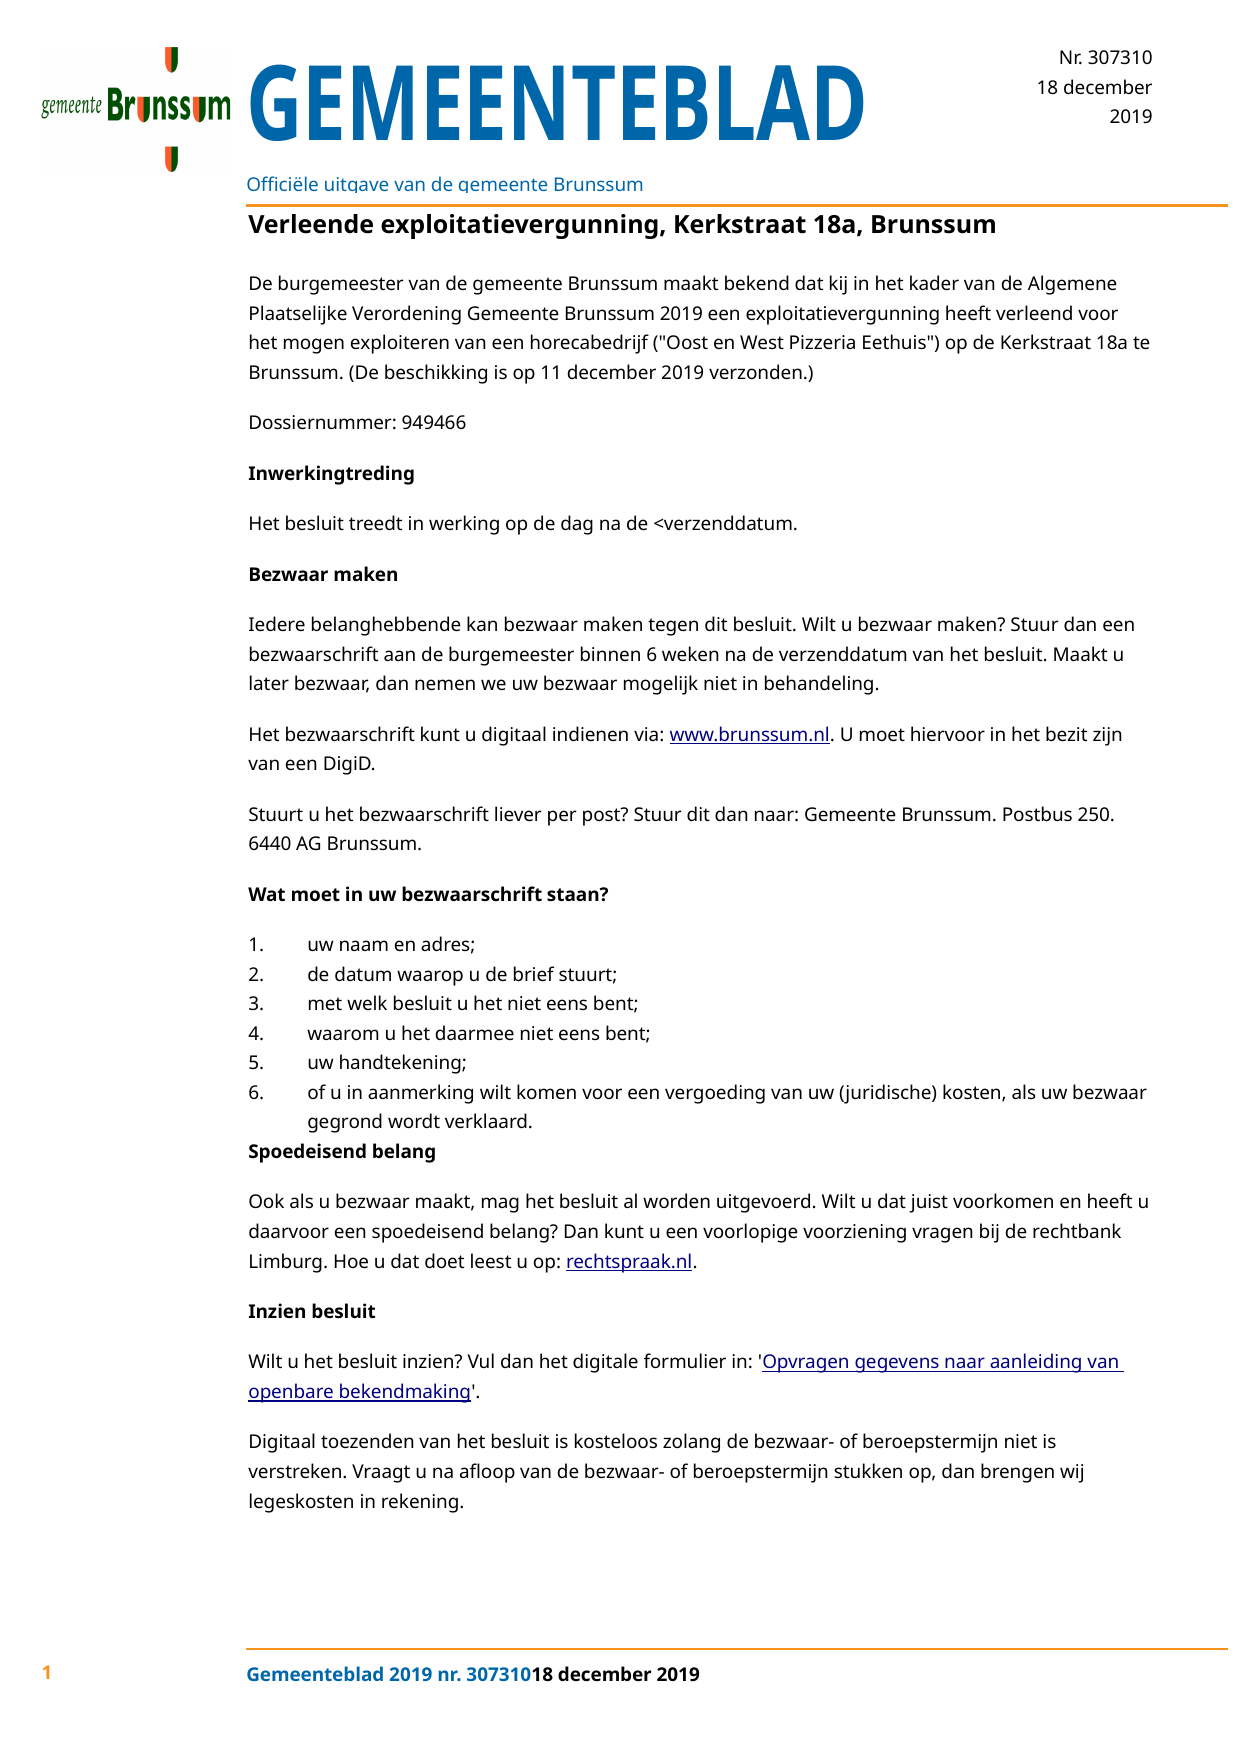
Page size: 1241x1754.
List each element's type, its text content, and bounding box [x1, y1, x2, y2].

text Ook als u bezwaar maakt, mag het besluit al worden uitgevoerd. Wilt u dat juist voorkomen en heeft u daarvoor een spoedeisend belang? Dan kunt u een voorlopige voorziening vragen bij de rechtbank Limburg. Hoe u dat doet leest u op: rechtspraak.nl. [248, 1189, 1152, 1273]
text Bezwaar maken [248, 561, 1152, 586]
text Het bezwaarschrift kunt u digitaal indienen via: www.brunssum.nl. U moet hiervoor in het bezit zijn van een DigiD. [248, 721, 1152, 776]
text Iedere belanghebbende kan bezwaar maken tegen dit besluit. Wilt u bezwaar maken? Stuur dan een bezwaarschrift aan de burgemeester binnen 6 weken na de verzenddatum van het besluit. Maakt u later bezwaar, dan nemen we uw bezwaar mogelijk niet in behandeling. [248, 611, 1152, 696]
list met welk besluit u het niet eens bent; [248, 990, 1152, 1016]
text Inwerkingtreding [248, 460, 1152, 486]
text Verleende exploitatievergunning, Kerkstraat 18a, Brunssum [248, 207, 1152, 241]
list de datum waarop u de brief stuurt; [248, 961, 1152, 986]
text Inzien besluit [248, 1298, 1152, 1324]
text Wilt u het besluit inzien? Vul dan het digitale formulier in: 'Opvragen gegevens naar aanleiding van openbare bekendmaking'. [248, 1349, 1152, 1404]
list waarom u het daarmee niet eens bent; [248, 1020, 1152, 1046]
text Spoedeisend belang [248, 1138, 1152, 1164]
text Dossiernummer: 949466 [248, 409, 1152, 435]
text Wat moet in uw bezwaarschrift staan? [248, 881, 1152, 906]
list uw handtekening; [248, 1049, 1152, 1075]
text De burgemeester van de gemeente Brunssum maakt bekend dat kij in het kader van de Algemene Plaatselijke Verordening Gemeente Brunssum 2019 een exploitatievergunning heeft verleend voor het mogen exploiteren van een horecabedrijf ("Oost en West Pizzeria Eethuis") op de Kerkstraat 18a te Brunssum. (De beschikking is op 11 december 2019 verzonden.) [248, 270, 1152, 385]
text Het besluit treedt in werking op de dag na de <verzenddatum. [248, 510, 1152, 536]
list of u in aanmerking wilt komen voor een vergoeding van uw (juridische) kosten, als uw bezwaar gegrond wordt verklaard. [248, 1079, 1152, 1134]
text Stuurt u het bezwaarschrift liever per post? Stuur dit dan naar: Gemeente Brunssum. Postbus 250. 6440 AG Brunssum. [248, 801, 1152, 856]
list uw naam en adres; [248, 931, 1152, 957]
picture [41, 47, 231, 172]
text Digitaal toezenden van het besluit is kosteloos zolang de bezwaar- of beroepstermijn niet is verstreken. Vraagt u na afloop van de bezwaar- of beroepstermijn stukken op, dan brengen wij legeskosten in rekening. [248, 1429, 1152, 1513]
